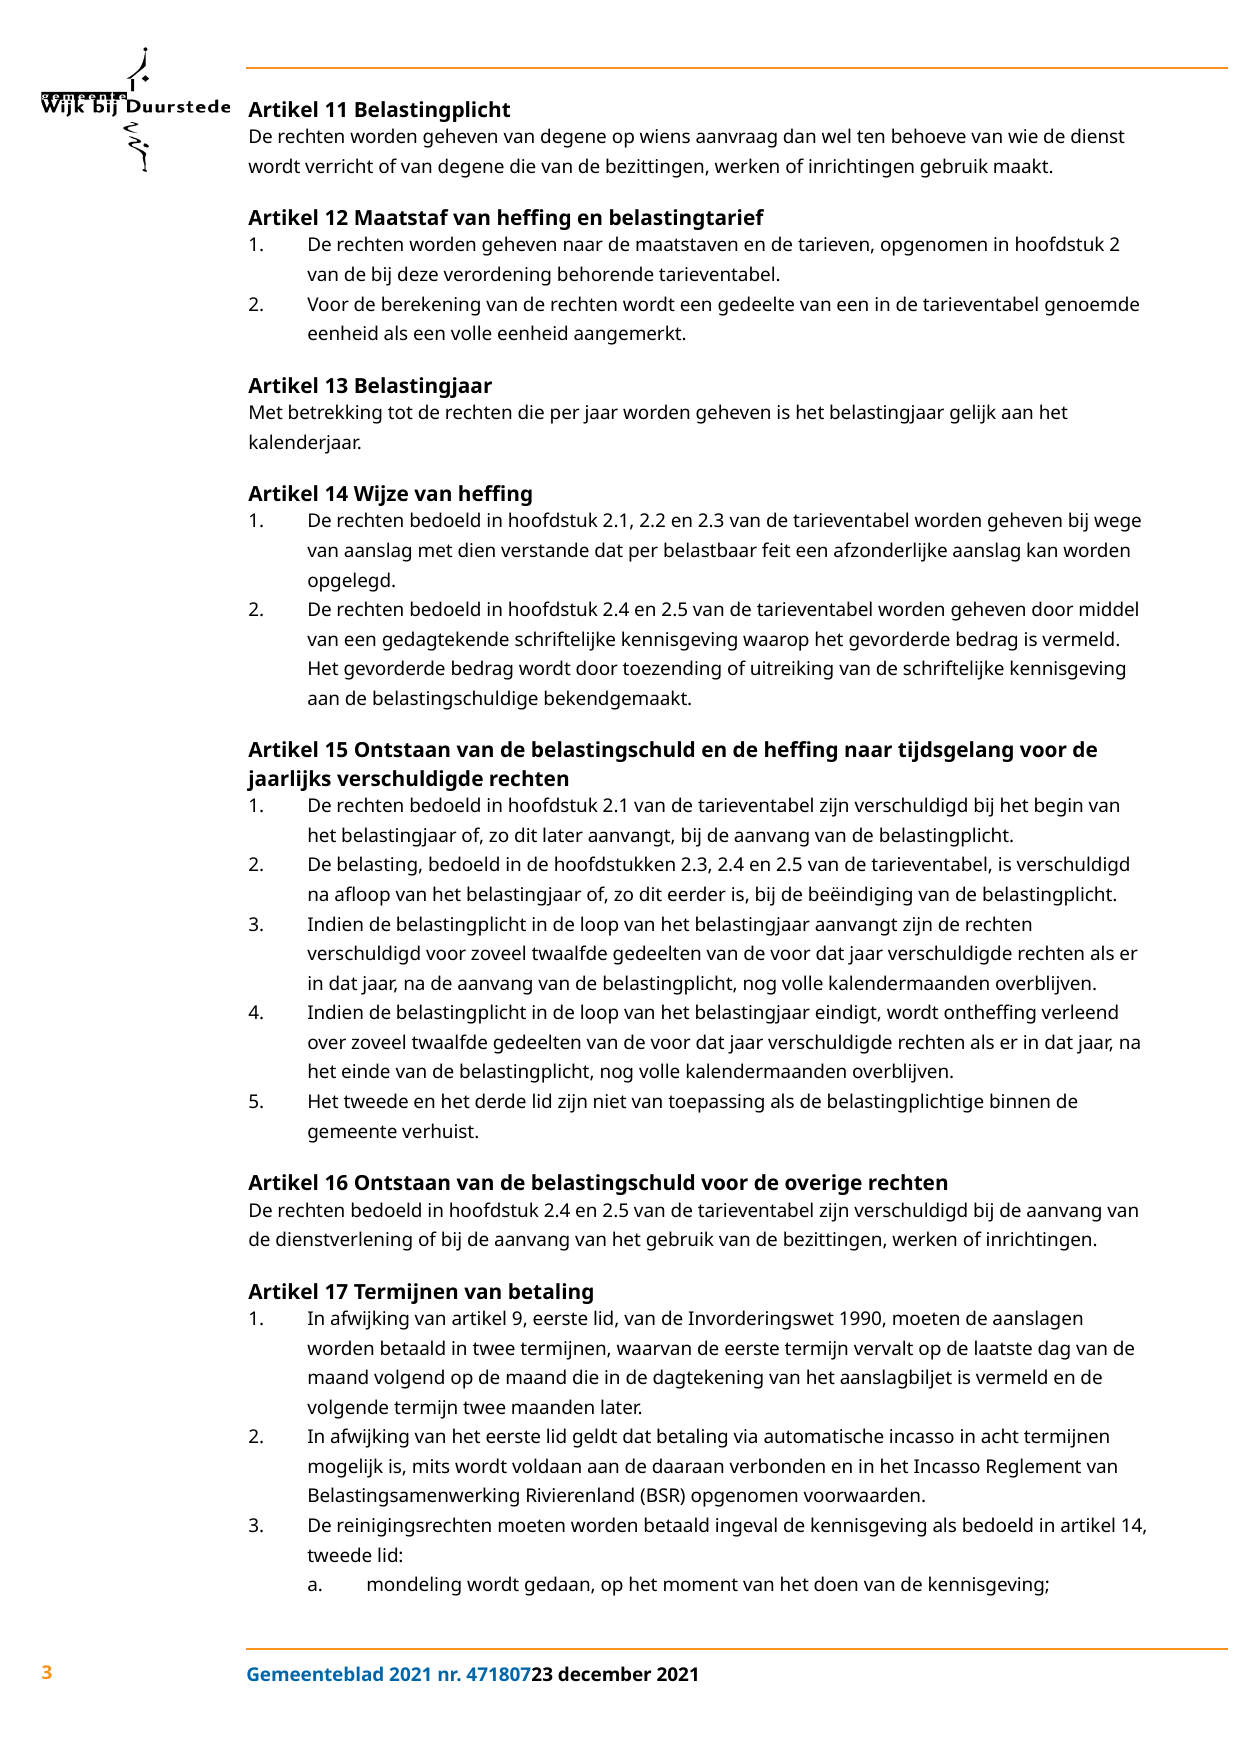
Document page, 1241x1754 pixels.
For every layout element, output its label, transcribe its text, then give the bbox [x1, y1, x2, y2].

text Artikel 11 Belastingplicht [248, 95, 1152, 123]
list Voor de berekening van de rechten wordt een gedeelte van een in de tarieventabel genoemde eenheid als een volle eenheid aangemerkt. [248, 291, 1152, 346]
list De reinigingsrechten moeten worden betaald ingeval de kennisgeving als bedoeld in artikel 14, tweede lid: [248, 1512, 1152, 1568]
text Artikel 14 Wijze van heffing [248, 479, 1152, 508]
text Artikel 12 Maatstaf van heffing en belastingtarief [248, 203, 1152, 232]
list Het tweede en het derde lid zijn niet van toepassing als de belastingplichtige binnen de gemeente verhuist. [248, 1088, 1152, 1144]
list De rechten bedoeld in hoofdstuk 2.1 van de tarieventabel zijn verschuldigd bij het begin van het belastingjaar of, zo dit later aanvangt, bij de aanvang van de belastingplicht. [248, 792, 1152, 848]
text Artikel 15 Ontstaan van de belastingschuld en de heffing naar tijdsgelang voor de jaarlijks verschuldigde rechten [248, 736, 1152, 792]
picture [41, 47, 231, 172]
list mondeling wordt gedaan, op het moment van het doen van de kennisgeving; [307, 1571, 1152, 1597]
list De rechten bedoeld in hoofdstuk 2.1, 2.2 en 2.3 van de tarieventabel worden geheven bij wege van aanslag met dien verstande dat per belastbaar feit een afzonderlijke aanslag kan worden opgelegd. [248, 508, 1152, 593]
list In afwijking van artikel 9, eerste lid, van de Invorderingswet 1990, moeten de aanslagen worden betaald in twee termijnen, waarvan de eerste termijn vervalt op de laatste dag van de maand volgend op de maand die in de dagtekening van het aanslagbiljet is vermeld en de volgende termijn twee maanden later. [248, 1305, 1152, 1420]
text Artikel 17 Termijnen van betaling [248, 1277, 1152, 1305]
text De rechten bedoeld in hoofdstuk 2.4 en 2.5 van de tarieventabel zijn verschuldigd bij de aanvang van de dienstverlening of bij de aanvang van het gebruik van de bezittingen, werken of inrichtingen. [248, 1197, 1152, 1252]
text Met betrekking tot de rechten die per jaar worden geheven is het belastingjaar gelijk aan het kalenderjaar. [248, 399, 1152, 454]
text Artikel 13 Belastingjaar [248, 371, 1152, 399]
list Indien de belastingplicht in de loop van het belastingjaar eindigt, wordt ontheffing verleend over zoveel twaalfde gedeelten van de voor dat jaar verschuldigde rechten als er in dat jaar, na het einde van de belastingplicht, nog volle kalendermaanden overblijven. [248, 999, 1152, 1084]
list De belasting, bedoeld in de hoofdstukken 2.3, 2.4 en 2.5 van de tarieventabel, is verschuldigd na afloop van het belastingjaar of, zo dit eerder is, bij de beëindiging van de belastingplicht. [248, 852, 1152, 907]
list De rechten worden geheven naar de maatstaven en de tarieven, opgenomen in hoofdstuk 2 van de bij deze verordening behorende tarieventabel. [248, 232, 1152, 287]
list De rechten bedoeld in hoofdstuk 2.4 en 2.5 van de tarieventabel worden geheven door middel van een gedagtekende schriftelijke kennisgeving waarop het gevorderde bedrag is vermeld. Het gevorderde bedrag wordt door toezending of uitreiking van de schriftelijke kennisgeving aan de belastingschuldige bekendgemaakt. [248, 596, 1152, 711]
list Indien de belastingplicht in de loop van het belastingjaar aanvangt zijn de rechten verschuldigd voor zoveel twaalfde gedeelten van de voor dat jaar verschuldigde rechten als er in dat jaar, na de aanvang van de belastingplicht, nog volle kalendermaanden overblijven. [248, 911, 1152, 996]
text De rechten worden geheven van degene op wiens aanvraag dan wel ten behoeve van wie de dienst wordt verricht of van degene die van de bezittingen, werken of inrichtingen gebruik maakt. [248, 123, 1152, 178]
list In afwijking van het eerste lid geldt dat betaling via automatische incasso in acht termijnen mogelijk is, mits wordt voldaan aan de daaraan verbonden en in het Incasso Reglement van Belastingsamenwerking Rivierenland (BSR) opgenomen voorwaarden. [248, 1423, 1152, 1508]
text Artikel 16 Ontstaan van de belastingschuld voor de overige rechten [248, 1168, 1152, 1197]
